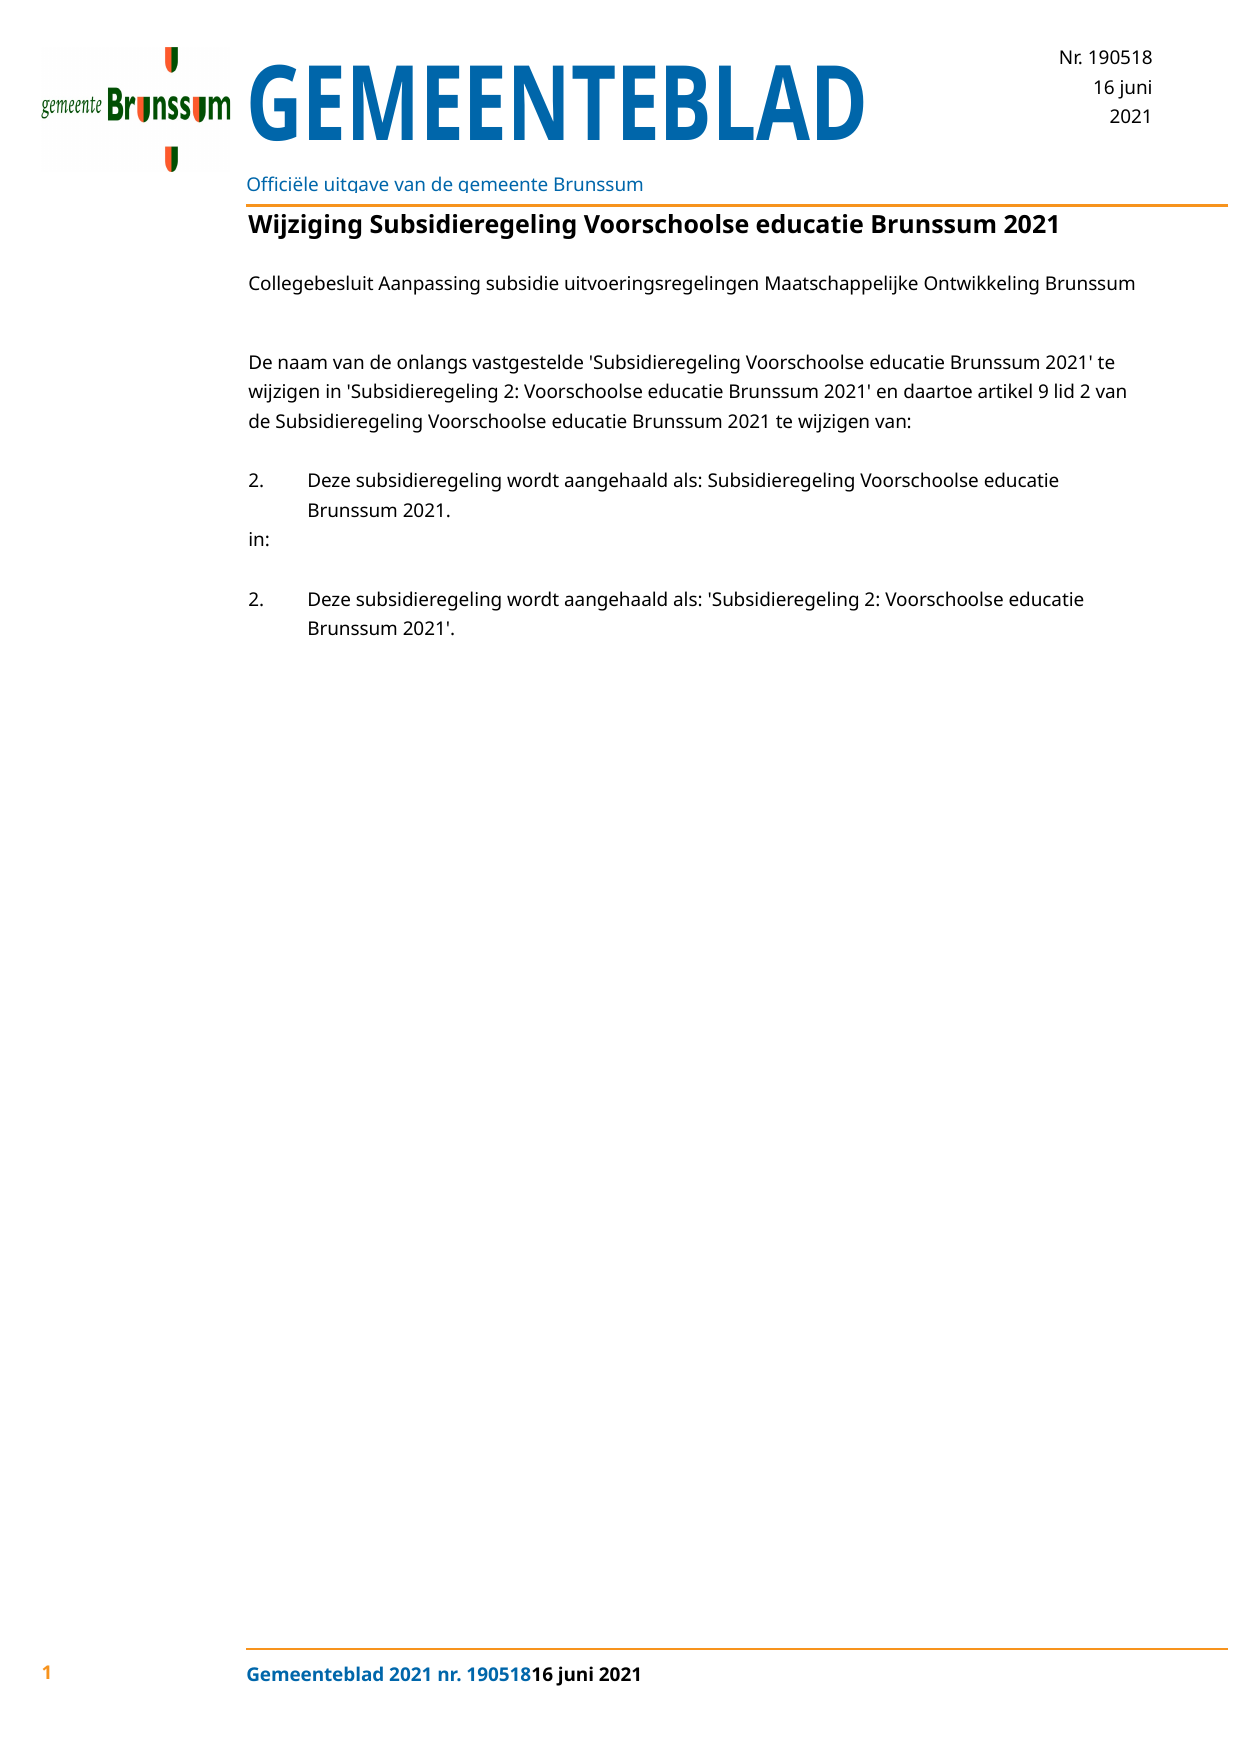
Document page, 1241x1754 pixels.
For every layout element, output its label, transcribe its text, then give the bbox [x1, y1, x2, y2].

text De naam van de onlangs vastgestelde 'Subsidieregeling Voorschoolse educatie Brunssum 2021' te wijzigen in 'Subsidieregeling 2: Voorschoolse educatie Brunssum 2021' en daartoe artikel 9 lid 2 van de Subsidieregeling Voorschoolse educatie Brunssum 2021 te wijzigen van: [248, 349, 1152, 434]
text Collegebesluit Aanpassing subsidie uitvoeringsregelingen Maatschappelijke Ontwikkeling Brunssum [248, 270, 1152, 296]
text Wijziging Subsidieregeling Voorschoolse educatie Brunssum 2021 [248, 207, 1152, 241]
picture [41, 47, 231, 172]
text in: [248, 527, 1152, 552]
list Deze subsidieregeling wordt aangehaald als: Subsidieregeling Voorschoolse educatie Brunssum 2021. [248, 467, 1152, 523]
list Deze subsidieregeling wordt aangehaald als: 'Subsidieregeling 2: Voorschoolse educatie Brunssum 2021'. [248, 586, 1152, 641]
